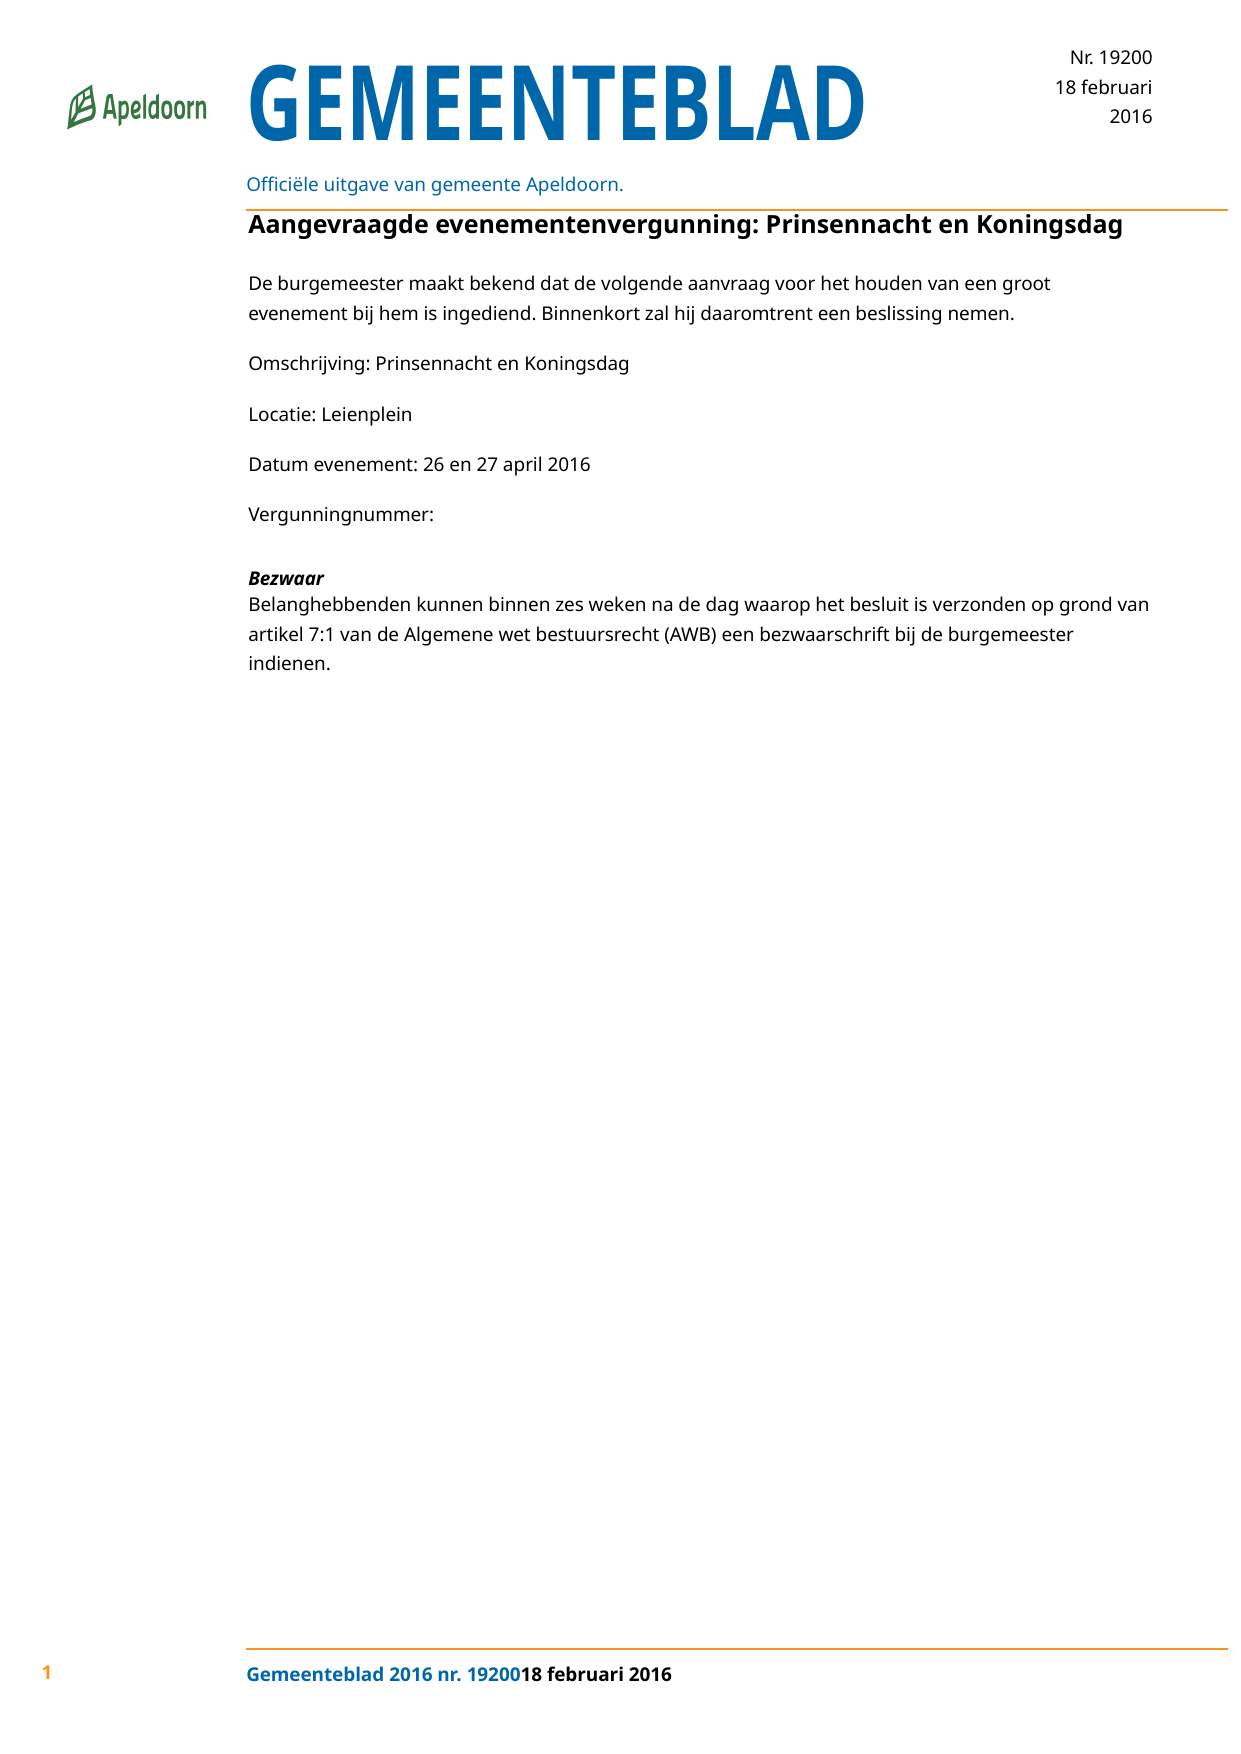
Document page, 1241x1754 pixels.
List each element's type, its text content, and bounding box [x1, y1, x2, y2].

text Omschrijving: Prinsennacht en Koningsdag [248, 350, 1152, 376]
text Bezwaar [248, 566, 1152, 591]
text Belanghebbenden kunnen binnen zes weken na de dag waarop het besluit is verzonden op grond van artikel 7:1 van de Algemene wet bestuursrecht (AWB) een bezwaarschrift bij de burgemeester indienen. [248, 591, 1152, 676]
text Vergunningnummer: [248, 502, 1152, 527]
text Locatie: Leienplein [248, 401, 1152, 426]
picture [41, 47, 231, 172]
text De burgemeester maakt bekend dat de volgende aanvraag voor het houden van een groot evenement bij hem is ingediend. Binnenkort zal hij daaromtrent een beslissing nemen. [248, 270, 1152, 326]
text Datum evenement: 26 en 27 april 2016 [248, 451, 1152, 477]
text Aangevraagde evenementenvergunning: Prinsennacht en Koningsdag [248, 211, 1152, 241]
